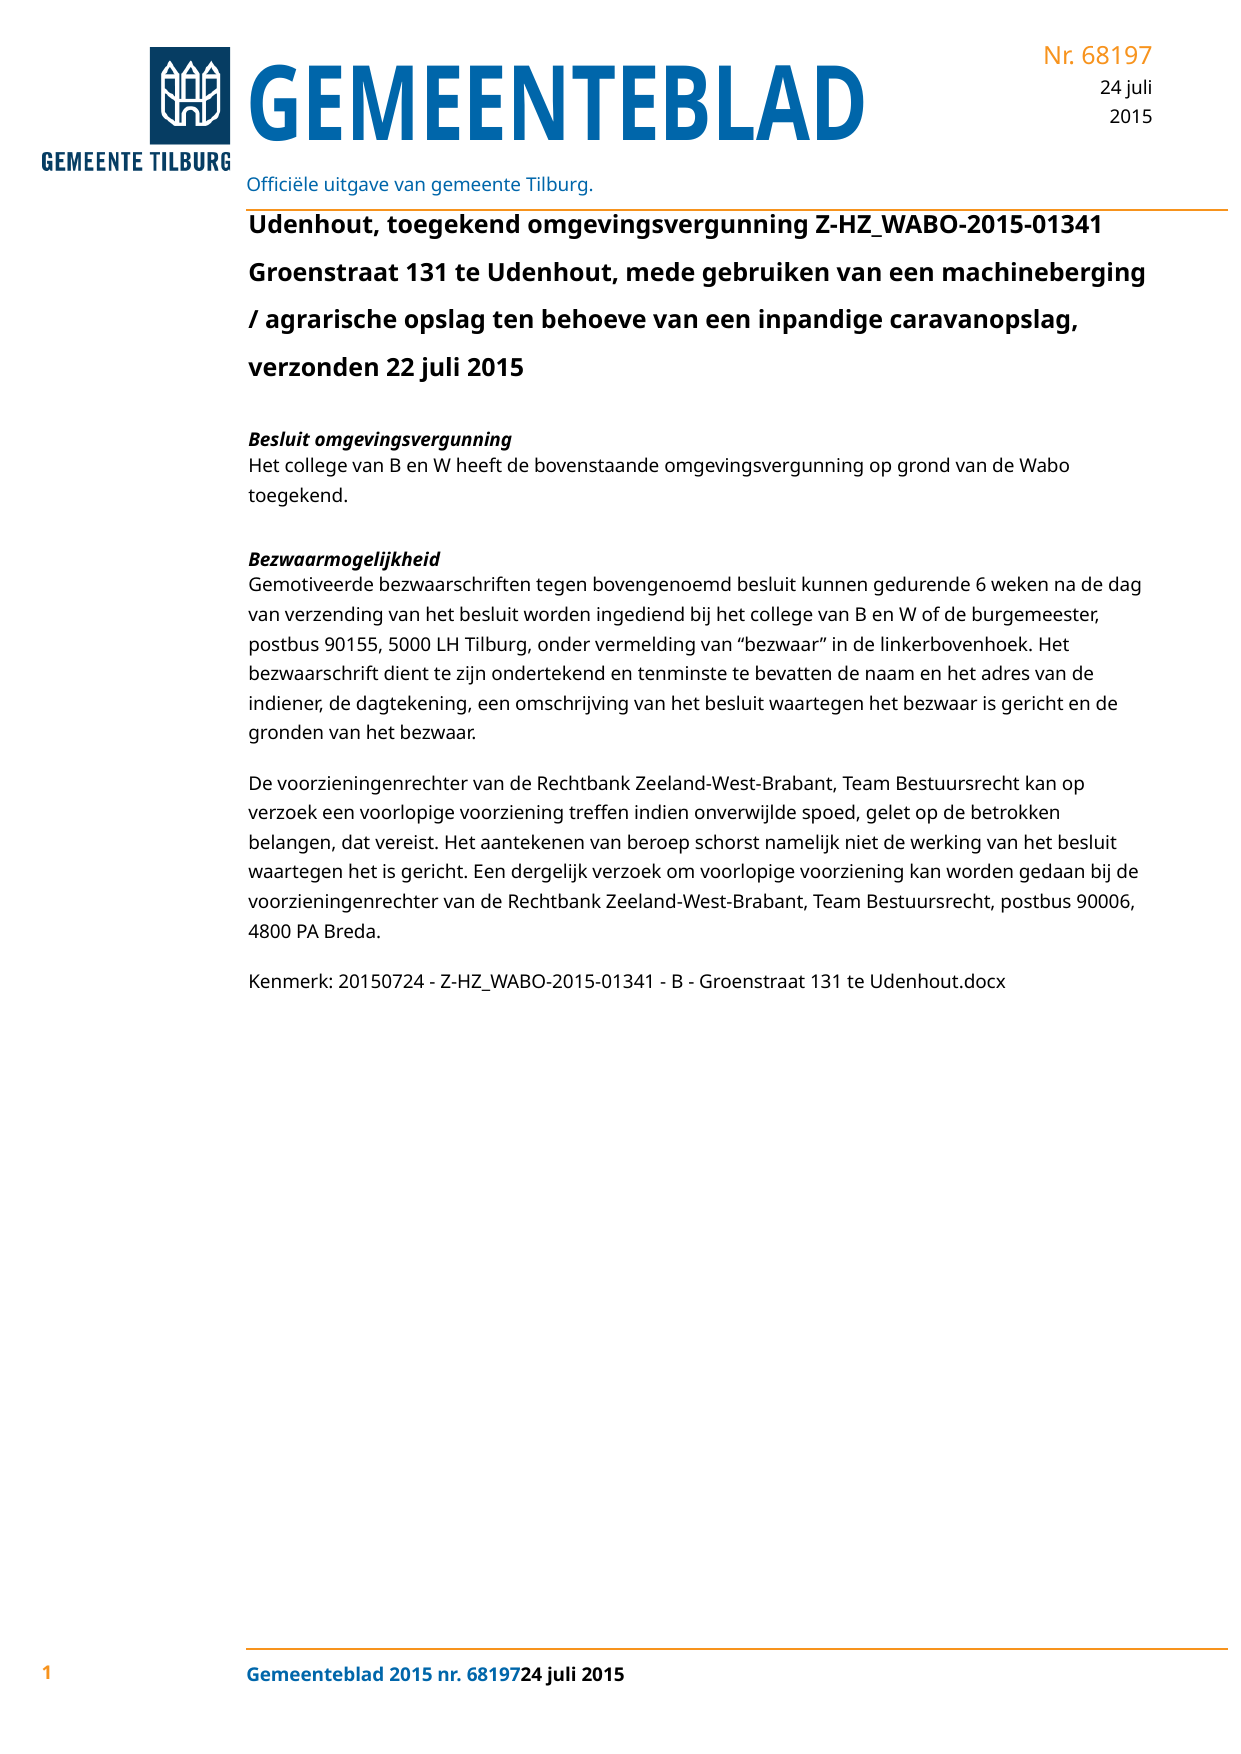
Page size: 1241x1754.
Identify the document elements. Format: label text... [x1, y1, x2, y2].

text Besluit omgevingsvergunning [248, 427, 1152, 452]
text De voorzieningenrechter van de Rechtbank Zeeland-West-Brabant, Team Bestuursrecht kan op verzoek een voorlopige voorziening treffen indien onverwijlde spoed, gelet op de betrokken belangen, dat vereist. Het aantekenen van beroep schorst namelijk niet de werking van het besluit waartegen het is gericht. Een dergelijk verzoek om voorlopige voorziening kan worden gedaan bij de voorzieningenrechter van de Rechtbank Zeeland-West-Brabant, Team Bestuursrecht, postbus 90006, 4800 PA Breda. [248, 770, 1152, 944]
text Kenmerk: 20150724 - Z-HZ_WABO-2015-01341 - B - Groenstraat 131 te Udenhout.docx [248, 968, 1152, 994]
text Het college van B en W heeft de bovenstaande omgevingsvergunning op grond van de Wabo toegekend. [248, 452, 1152, 508]
text Bezwaarmogelijkheid [248, 546, 1152, 572]
text Udenhout, toegekend omgevingsvergunning Z-HZ_WABO-2015-01341 Groenstraat 131 te Udenhout, mede gebruiken van een machineberging / agrarische opslag ten behoeve van een inpandige caravanopslag, verzonden 22 juli 2015 [248, 211, 1152, 384]
picture [41, 47, 231, 172]
text Gemotiveerde bezwaarschriften tegen bovengenoemd besluit kunnen gedurende 6 weken na de dag van verzending van het besluit worden ingediend bij het college van B en W of de burgemeester, postbus 90155, 5000 LH Tilburg, onder vermelding van “bezwaar” in de linkerbovenhoek. Het bezwaarschrift dient te zijn ondertekend en tenminste te bevatten de naam en het adres van de indiener, de dagtekening, een omschrijving van het besluit waartegen het bezwaar is gericht en de gronden van het bezwaar. [248, 572, 1152, 745]
